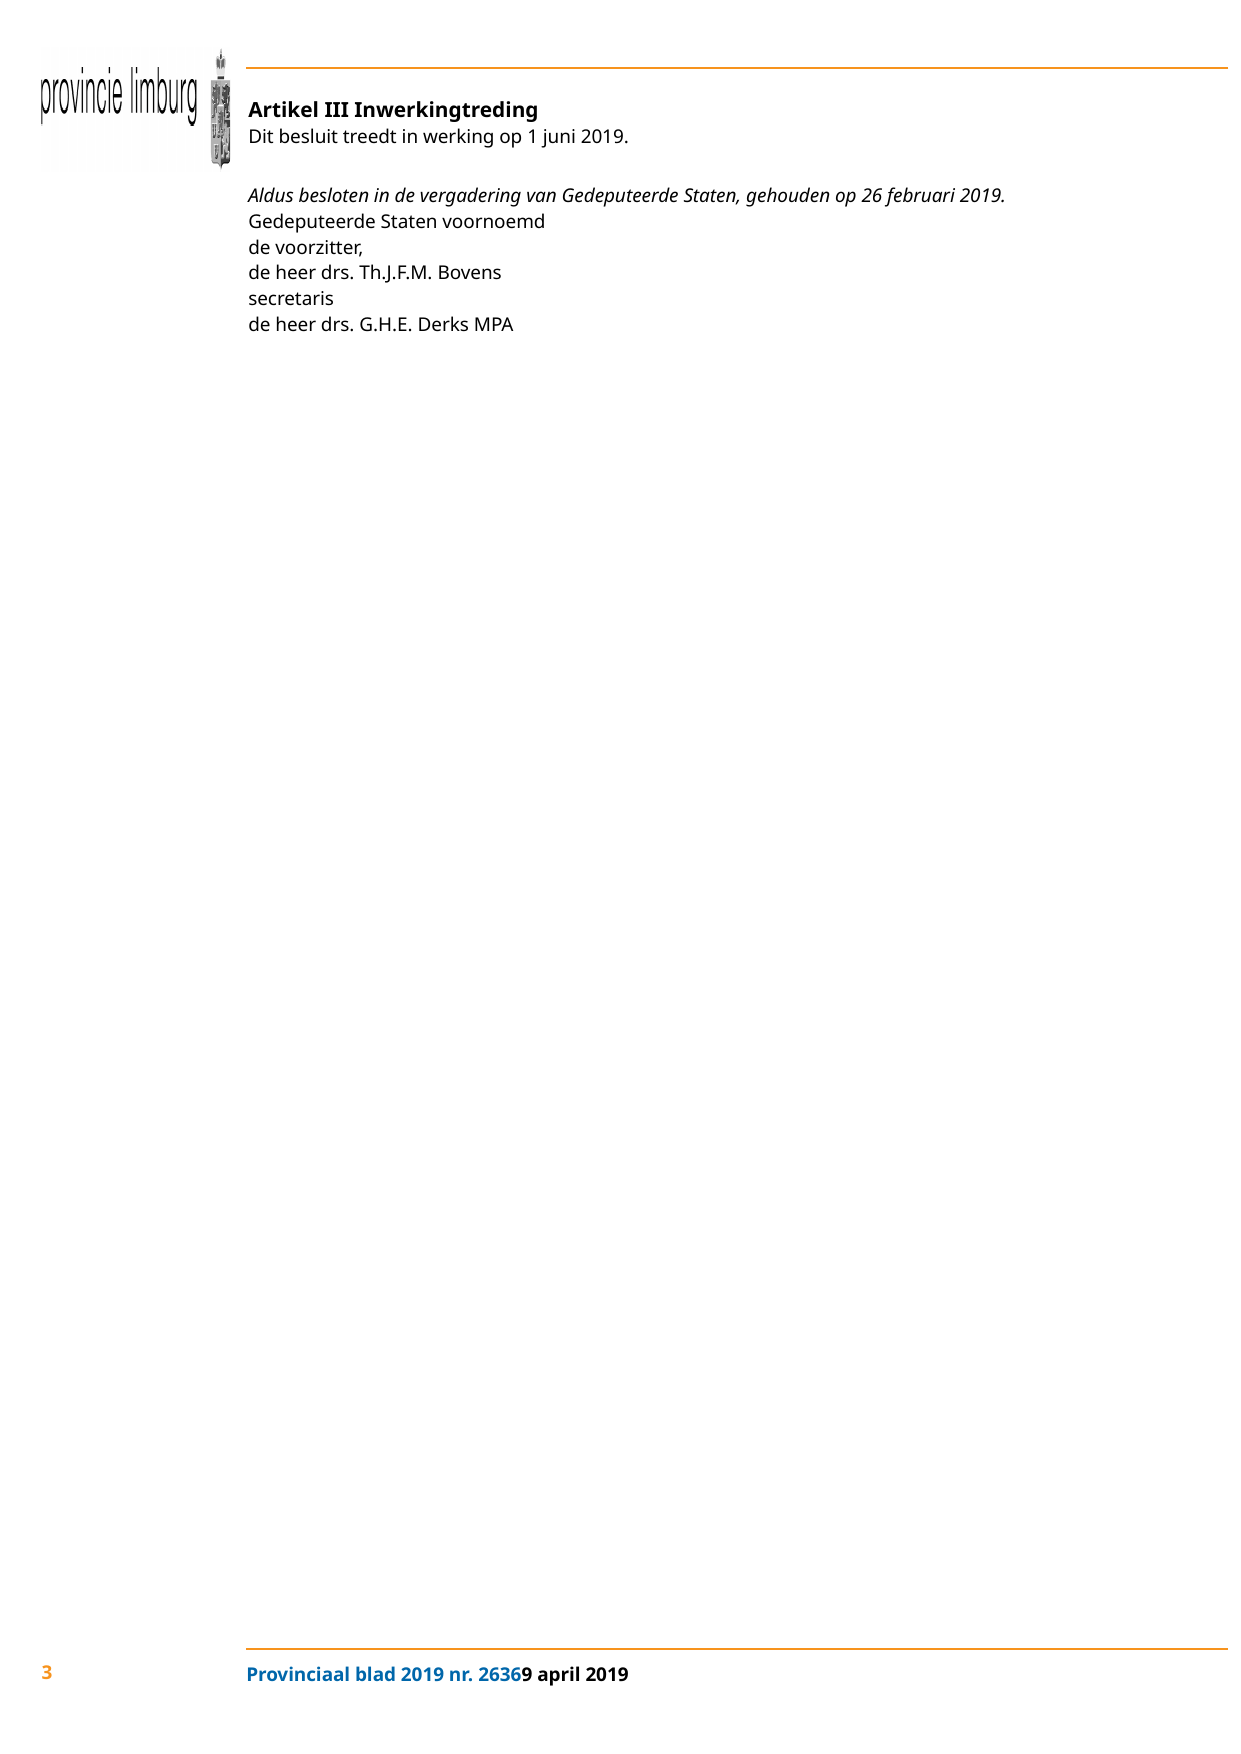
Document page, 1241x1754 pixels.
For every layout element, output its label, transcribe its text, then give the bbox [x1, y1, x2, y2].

text de heer drs. Th.J.F.M. Bovens [248, 259, 1152, 285]
text Dit besluit treedt in werking op 1 juni 2019. [248, 123, 1152, 149]
text Artikel III Inwerkingtreding [248, 95, 1152, 123]
text Gedeputeerde Staten voornoemd [248, 208, 1152, 234]
text de heer drs. G.H.E. Derks MPA [248, 311, 1152, 337]
text Aldus besloten in de vergadering van Gedeputeerde Staten, gehouden op 26 februari 2019. [248, 182, 1152, 208]
picture [41, 47, 231, 172]
text de voorzitter, [248, 234, 1152, 259]
text secretaris [248, 285, 1152, 311]
